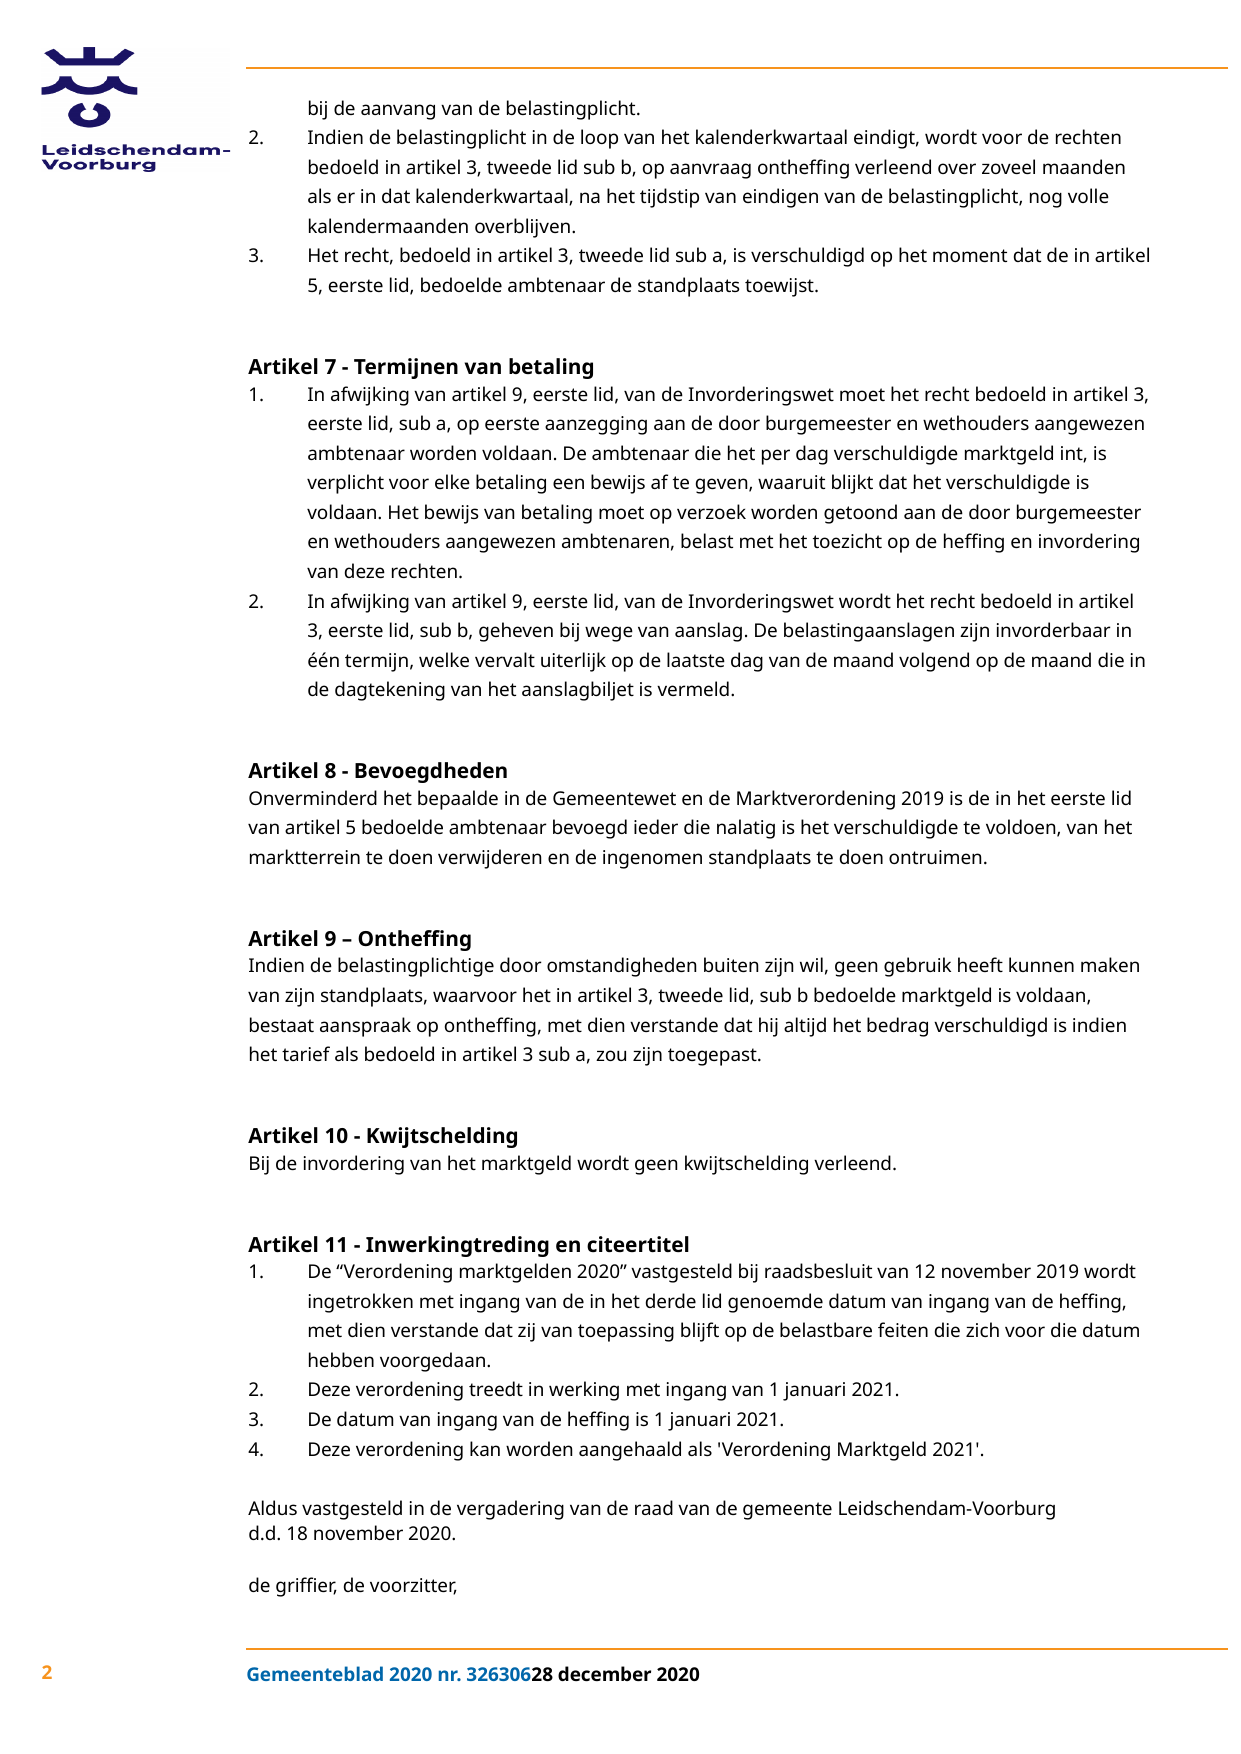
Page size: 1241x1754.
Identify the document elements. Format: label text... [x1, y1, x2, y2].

list bij de aanvang van de belastingplicht. [248, 95, 1152, 121]
list Deze verordening kan worden aangehaald als 'Verordening Marktgeld 2021'. [248, 1436, 1152, 1461]
list De datum van ingang van de heffing is 1 januari 2021. [248, 1406, 1152, 1432]
text d.d. 18 november 2020. [248, 1521, 1152, 1546]
text de griffier, de voorzitter, [248, 1572, 1152, 1598]
text Onverminderd het bepaalde in de Gemeentewet en de Marktverordening 2019 is de in het eerste lid van artikel 5 bedoelde ambtenaar bevoegd ieder die nalatig is het verschuldigde te voldoen, van het marktterrein te doen verwijderen en de ingenomen standplaats te doen ontruimen. [248, 785, 1152, 870]
text Artikel 11 - Inwerkingtreding en citeertitel [248, 1230, 1152, 1258]
list Het recht, bedoeld in artikel 3, tweede lid sub a, is verschuldigd op het moment dat de in artikel 5, eerste lid, bedoelde ambtenaar de standplaats toewijst. [248, 243, 1152, 298]
list In afwijking van artikel 9, eerste lid, van de Invorderingswet moet het recht bedoeld in artikel 3, eerste lid, sub a, op eerste aanzegging aan de door burgemeester en wethouders aangewezen ambtenaar worden voldaan. De ambtenaar die het per dag verschuldigde marktgeld int, is verplicht voor elke betaling een bewijs af te geven, waaruit blijkt dat het verschuldigde is voldaan. Het bewijs van betaling moet op verzoek worden getoond aan de door burgemeester en wethouders aangewezen ambtenaren, belast met het toezicht op de heffing en invordering van deze rechten. [248, 381, 1152, 584]
list Deze verordening treedt in werking met ingang van 1 januari 2021. [248, 1377, 1152, 1402]
text Indien de belastingplichtige door omstandigheden buiten zijn wil, geen gebruik heeft kunnen maken van zijn standplaats, waarvoor het in artikel 3, tweede lid, sub b bedoelde marktgeld is voldaan, bestaat aanspraak op ontheffing, met dien verstande dat hij altijd het bedrag verschuldigd is indien het tarief als bedoeld in artikel 3 sub a, zou zijn toegepast. [248, 953, 1152, 1067]
text Artikel 8 - Bevoegdheden [248, 757, 1152, 785]
picture [41, 47, 231, 172]
list Indien de belastingplicht in de loop van het kalenderkwartaal eindigt, wordt voor de rechten bedoeld in artikel 3, tweede lid sub b, op aanvraag ontheffing verleend over zoveel maanden als er in dat kalenderkwartaal, na het tijdstip van eindigen van de belastingplicht, nog volle kalendermaanden overblijven. [248, 124, 1152, 239]
text Artikel 9 – Ontheffing [248, 924, 1152, 953]
text Bij de invordering van het marktgeld wordt geen kwijtschelding verleend. [248, 1150, 1152, 1176]
list De “Verordening marktgelden 2020” vastgesteld bij raadsbesluit van 12 november 2019 wordt ingetrokken met ingang van de in het derde lid genoemde datum van ingang van de heffing, met dien verstande dat zij van toepassing blijft op de belastbare feiten die zich voor die datum hebben voorgedaan. [248, 1258, 1152, 1373]
text Artikel 10 - Kwijtschelding [248, 1121, 1152, 1150]
text Artikel 7 - Termijnen van betaling [248, 352, 1152, 381]
list In afwijking van artikel 9, eerste lid, van de Invorderingswet wordt het recht bedoeld in artikel 3, eerste lid, sub b, geheven bij wege van aanslag. De belastingaanslagen zijn invorderbaar in één termijn, welke vervalt uiterlijk op de laatste dag van de maand volgend op de maand die in de dagtekening van het aanslagbiljet is vermeld. [248, 588, 1152, 702]
text Aldus vastgesteld in de vergadering van de raad van de gemeente Leidschendam-Voorburg [248, 1495, 1152, 1521]
